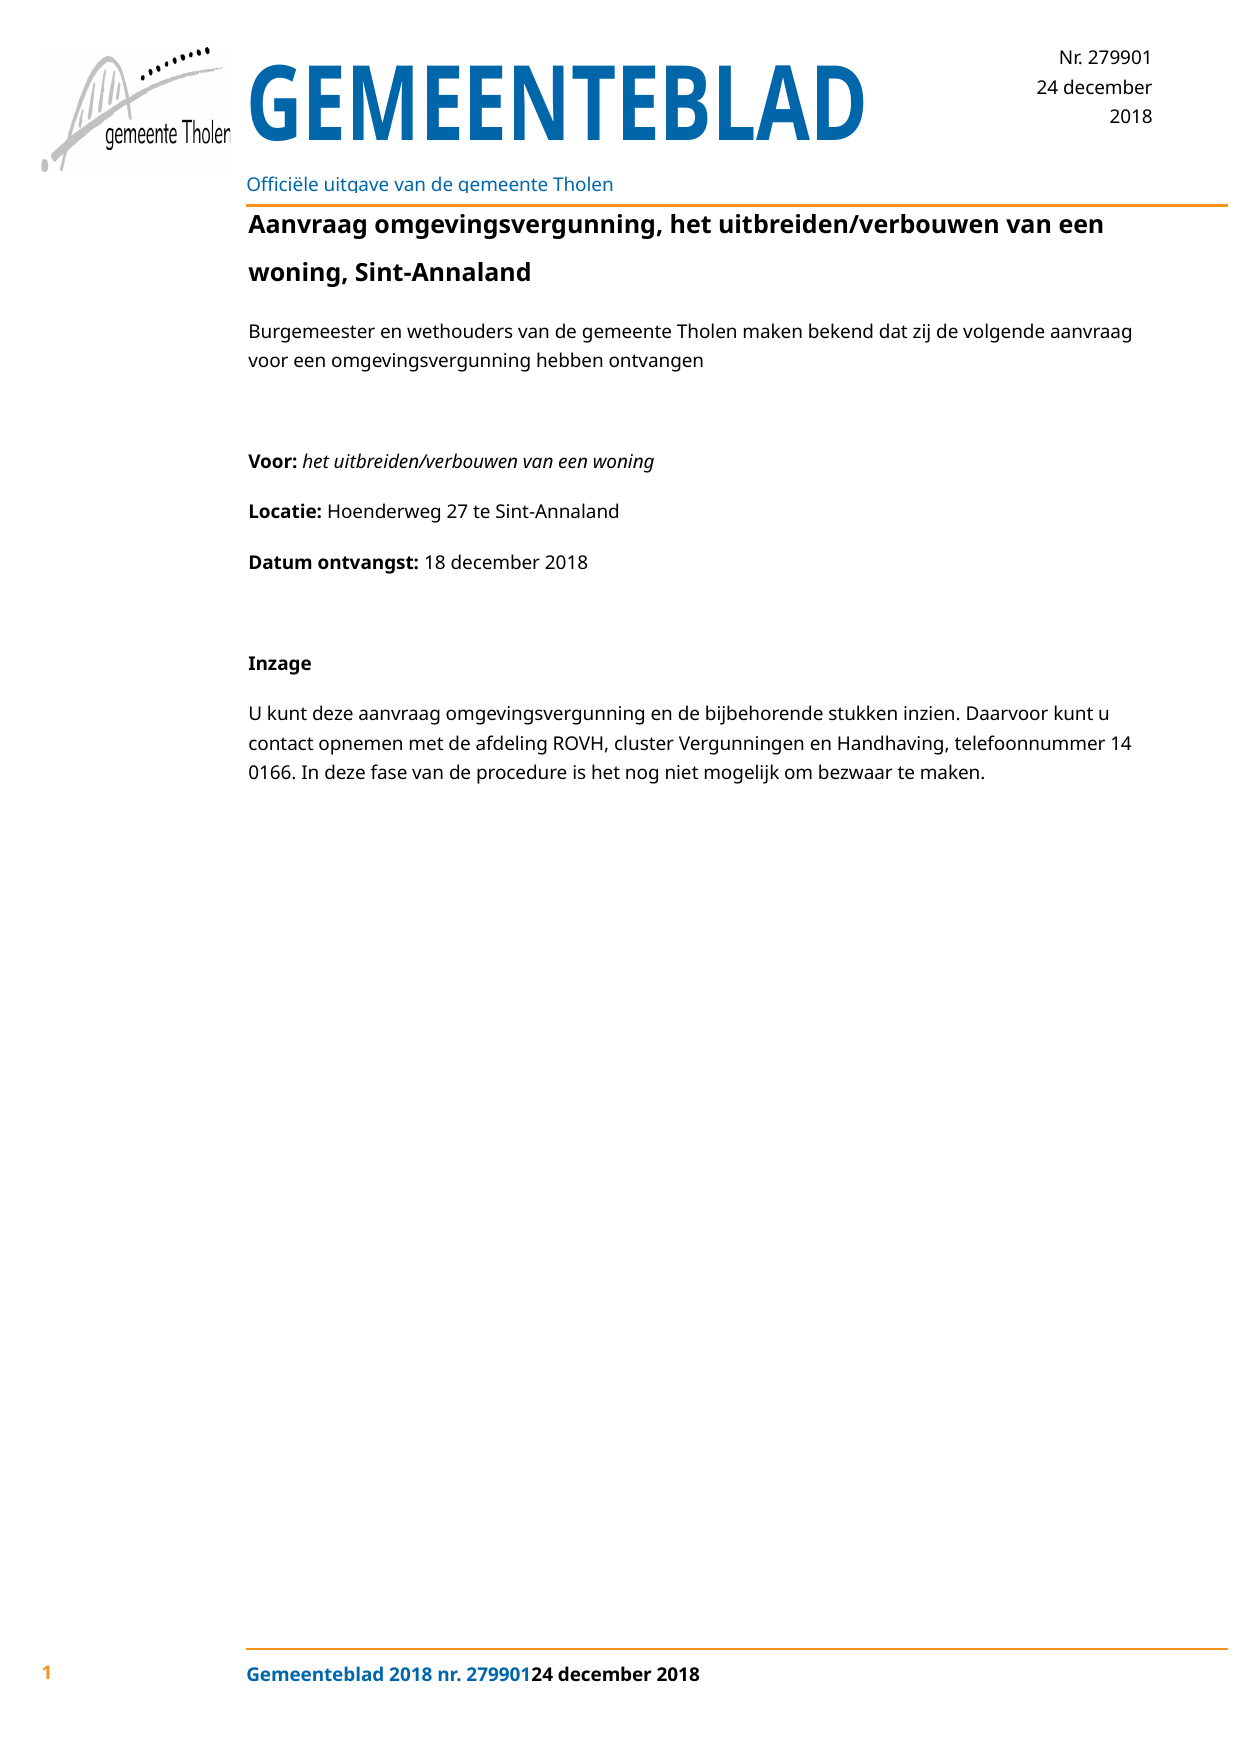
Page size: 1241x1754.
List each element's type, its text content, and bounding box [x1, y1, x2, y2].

text Inzage [248, 650, 1152, 676]
text Aanvraag omgevingsvergunning, het uitbreiden/verbouwen van een woning, Sint-Annaland [248, 207, 1152, 288]
text Locatie: Hoenderweg 27 te Sint-Annaland [248, 499, 1152, 524]
text U kunt deze aanvraag omgevingsvergunning en de bijbehorende stukken inzien. Daarvoor kunt u contact opnemen met de afdeling ROVH, cluster Vergunningen en Handhaving, telefoonnummer 14 0166. In deze fase van de procedure is het nog niet mogelijk om bezwaar te maken. [248, 700, 1152, 785]
text Datum ontvangst: 18 december 2018 [248, 549, 1152, 575]
picture [41, 47, 231, 172]
text Burgemeester en wethouders van de gemeente Tholen maken bekend dat zij de volgende aanvraag voor een omgevingsvergunning hebben ontvangen [248, 318, 1152, 373]
text Voor: het uitbreiden/verbouwen van een woning [248, 448, 1152, 474]
